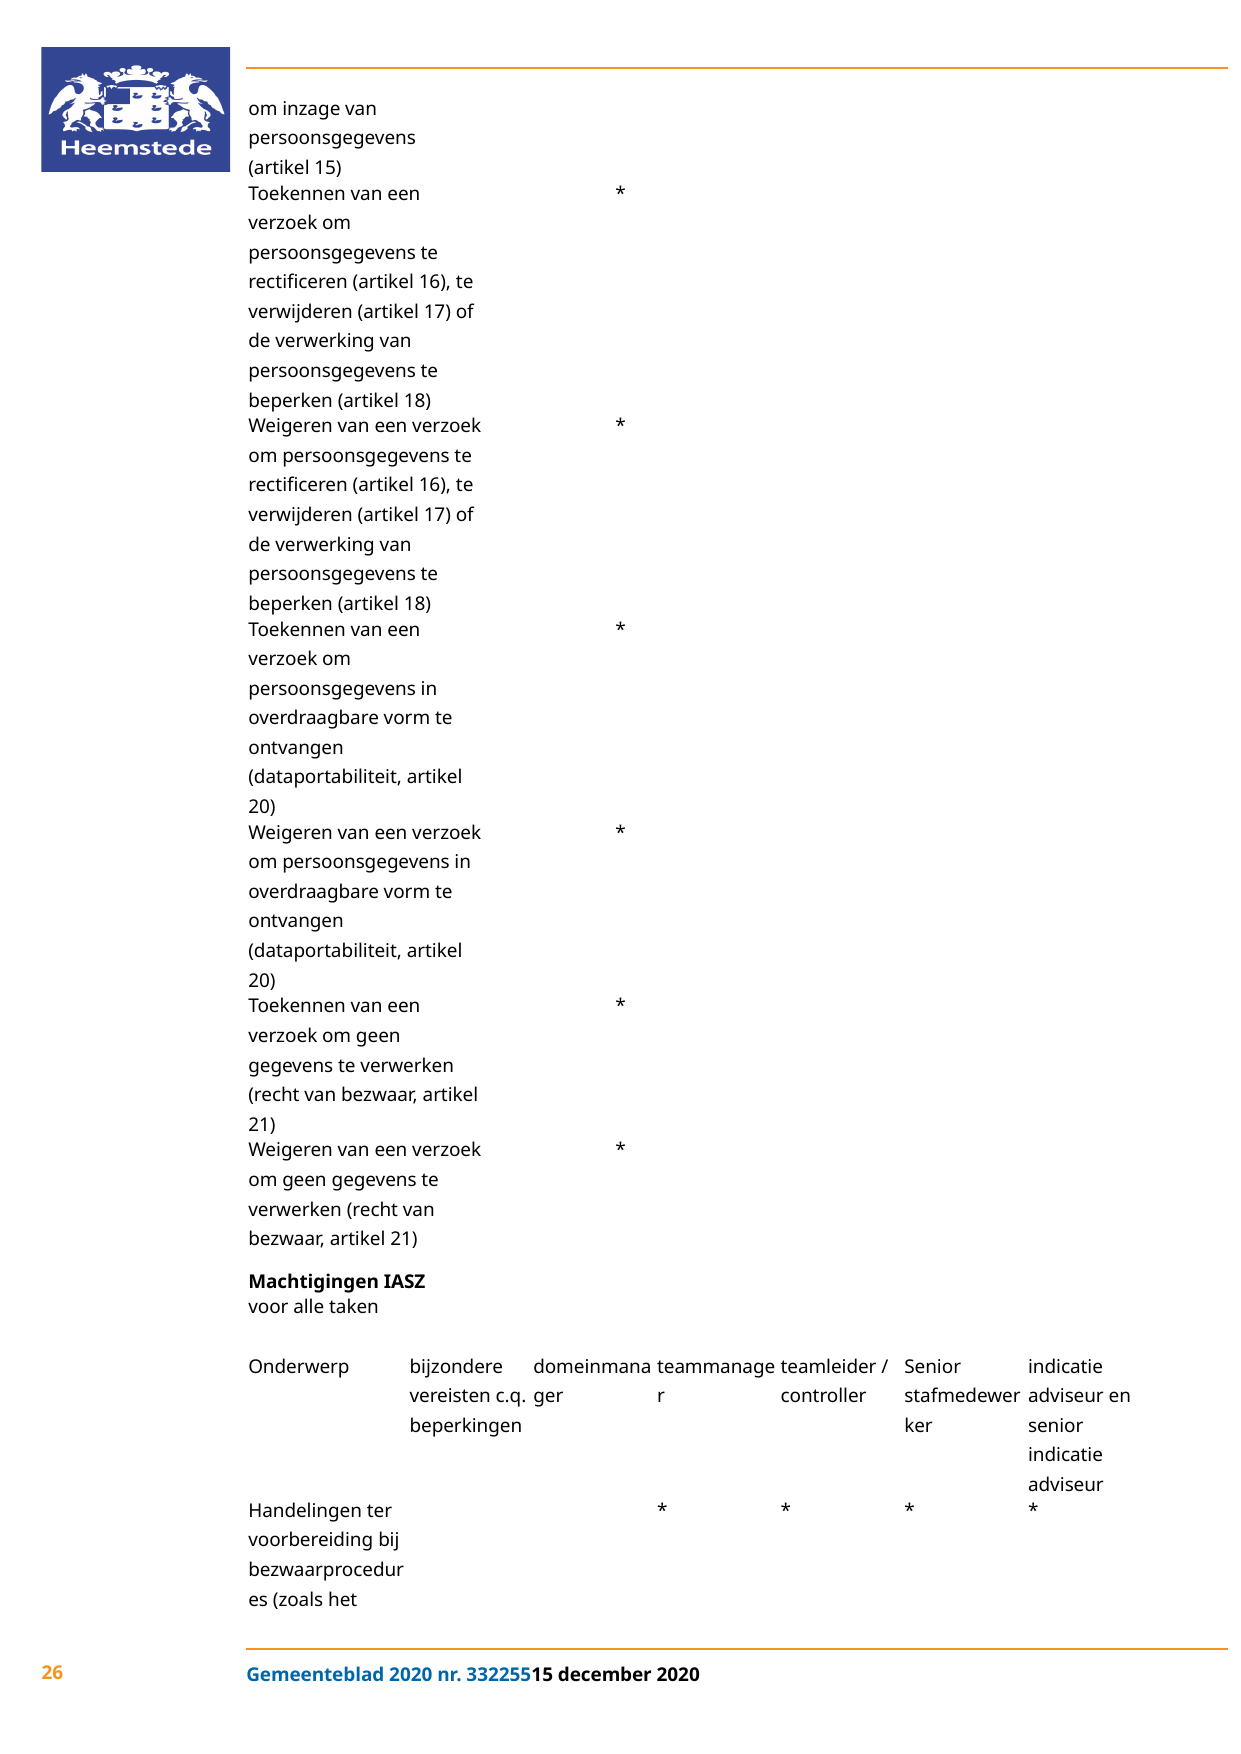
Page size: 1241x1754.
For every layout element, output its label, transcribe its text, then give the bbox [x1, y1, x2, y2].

table_cell [1018, 819, 1152, 993]
table_cell [615, 95, 749, 180]
table_cell [884, 180, 1017, 412]
table_cell [533, 1497, 657, 1611]
table_cell * [657, 1497, 780, 1611]
table_cell [749, 413, 883, 616]
table_cell [1018, 616, 1152, 819]
table_cell [481, 993, 615, 1137]
table_header teammanager [657, 1353, 780, 1497]
table_cell * [615, 413, 749, 616]
table_cell [749, 616, 883, 819]
table_cell Toekennen van een verzoek om geen gegevens te verwerken (recht van bezwaar, artikel 21) [248, 993, 481, 1137]
table_cell [481, 95, 615, 180]
table_cell [1018, 1137, 1152, 1251]
table_cell [481, 1137, 615, 1251]
text Machtigingen IASZ [248, 1268, 1152, 1294]
table_cell * [615, 993, 749, 1137]
table_cell om inzage van persoonsgegevens (artikel 15) [248, 95, 481, 180]
text voor alle taken [248, 1294, 1152, 1319]
table_cell [749, 1137, 883, 1251]
table_cell [884, 413, 1017, 616]
table_cell Weigeren van een verzoek om persoonsgegevens te rectificeren (artikel 16), te verwijderen (artikel 17) of de verwerking van persoonsgegevens te beperken (artikel 18) [248, 413, 481, 616]
table_cell [884, 616, 1017, 819]
table_cell [749, 95, 883, 180]
table_cell * [615, 180, 749, 412]
table_cell * [780, 1497, 904, 1611]
table_header Onderwerp [248, 1353, 409, 1497]
table_header indicatie adviseur en senior indicatie adviseur [1028, 1353, 1152, 1497]
table_cell Toekennen van een verzoek om persoonsgegevens te rectificeren (artikel 16), te verwijderen (artikel 17) of de verwerking van persoonsgegevens te beperken (artikel 18) [248, 180, 481, 412]
table_header teamleider / controller [780, 1353, 904, 1497]
table_cell [749, 993, 883, 1137]
picture [41, 47, 231, 172]
table_cell [1018, 180, 1152, 412]
table_header domeinmanager [533, 1353, 657, 1497]
table_cell Weigeren van een verzoek om geen gegevens te verwerken (recht van bezwaar, artikel 21) [248, 1137, 481, 1251]
table_cell [884, 819, 1017, 993]
table_cell [1018, 413, 1152, 616]
table_cell [1018, 993, 1152, 1137]
table_cell [481, 819, 615, 993]
table_cell Weigeren van een verzoek om persoonsgegevens in overdraagbare vorm te ontvangen (dataportabiliteit, artikel 20) [248, 819, 481, 993]
table_cell * [1028, 1497, 1152, 1611]
table_cell [481, 180, 615, 412]
table_cell * [615, 819, 749, 993]
table_cell * [615, 616, 749, 819]
table_cell [884, 993, 1017, 1137]
table_header bijzondere vereisten c.q. beperkingen [409, 1353, 533, 1497]
table_cell [749, 180, 883, 412]
table_header Senior stafmedewerker [904, 1353, 1028, 1497]
table_cell [884, 95, 1017, 180]
table_cell Handelingen ter voorbereiding bij bezwaarprocedures (zoals het [248, 1497, 409, 1611]
table_cell Toekennen van een verzoek om persoonsgegevens in overdraagbare vorm te ontvangen (dataportabiliteit, artikel 20) [248, 616, 481, 819]
table_cell * [904, 1497, 1028, 1611]
table_cell [481, 413, 615, 616]
table_cell [409, 1497, 533, 1611]
table_cell [884, 1137, 1017, 1251]
table_cell [481, 616, 615, 819]
table_cell * [615, 1137, 749, 1251]
table_cell [749, 819, 883, 993]
table_cell [1018, 95, 1152, 180]
